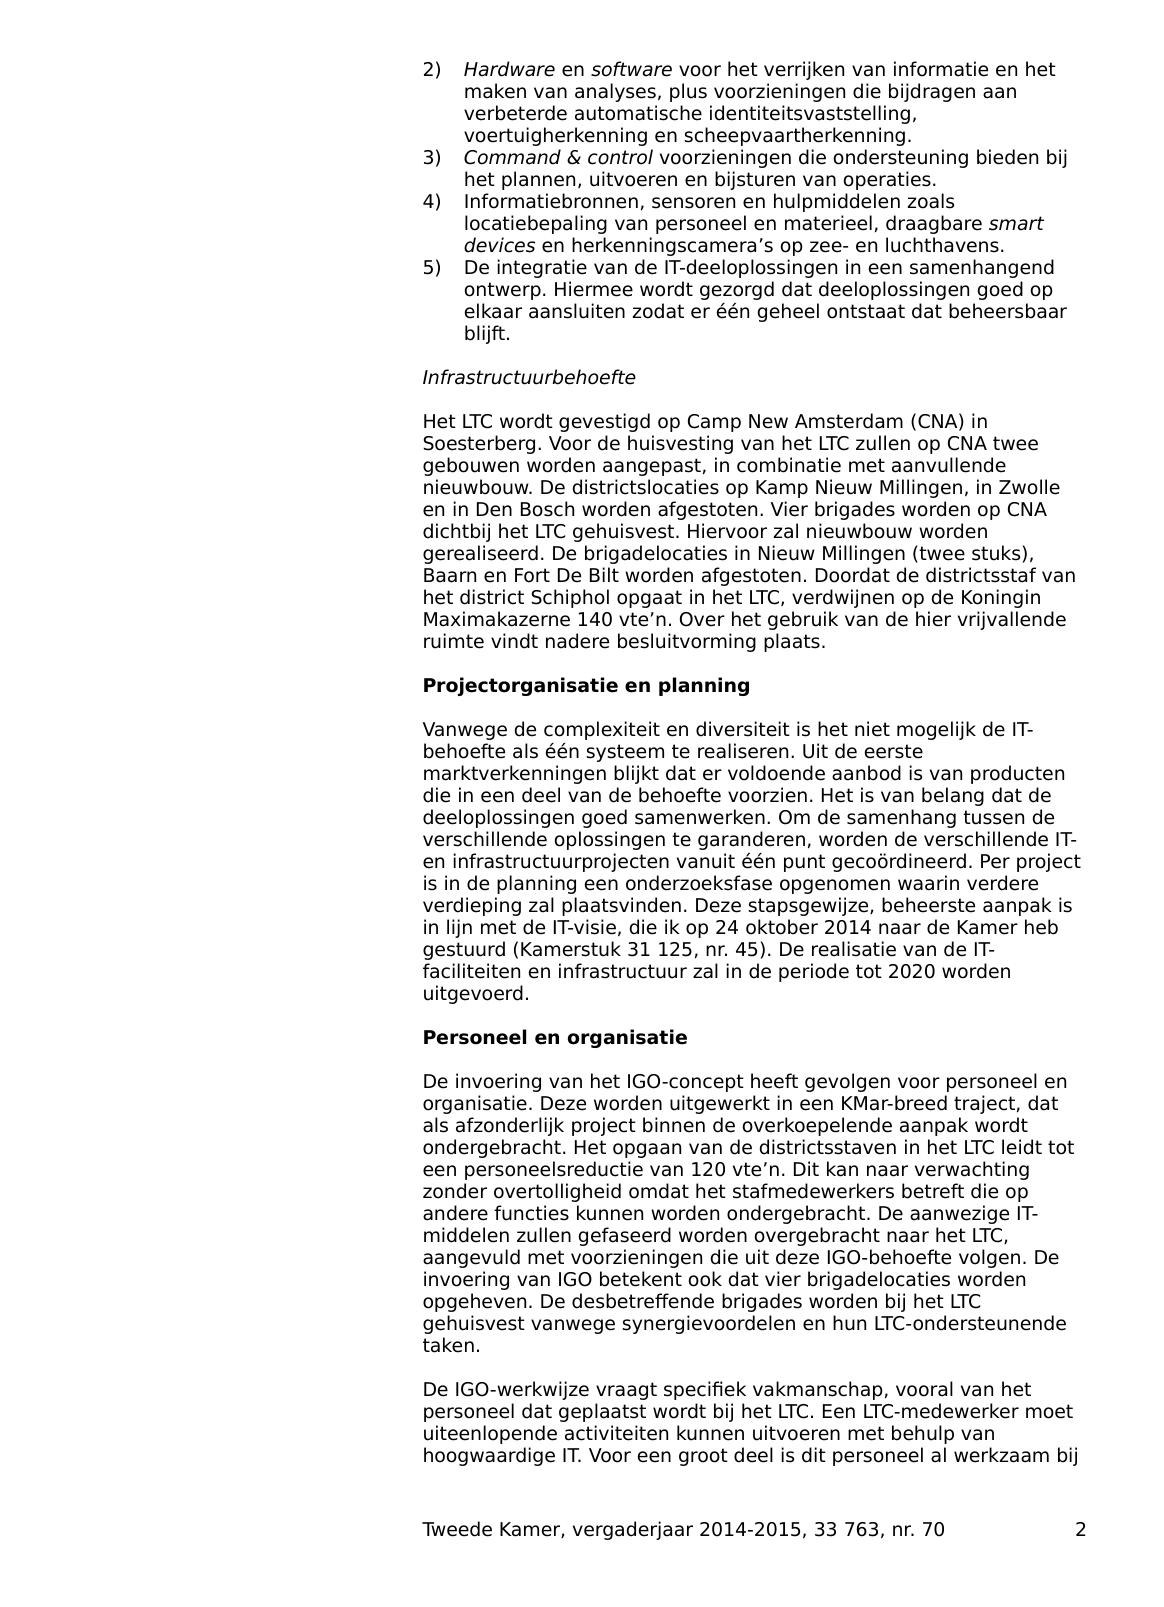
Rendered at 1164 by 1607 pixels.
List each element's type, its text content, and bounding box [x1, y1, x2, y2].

subtitle Projectorganisatie en planning [422, 675, 1087, 697]
text 5) De integratie van de IT-deeloplossingen in een samenhangend ontwerp. Hiermee wordt gezorgd dat deeloplossingen goed op elkaar aansluiten zodat er één geheel ontstaat dat beheersbaar blijft. [422, 257, 1087, 345]
text De IGO-werkwijze vraagt specifiek vakmanschap, vooral van het personeel dat geplaatst wordt bij het LTC. Een LTC-medewerker moet uiteenlopende activiteiten kunnen uitvoeren met behulp van hoogwaardige IT. Voor een groot deel is dit personeel al werkzaam bij [422, 1379, 1087, 1467]
text Het LTC wordt gevestigd op Camp New Amsterdam (CNA) in Soesterberg. Voor de huisvesting van het LTC zullen op CNA twee gebouwen worden aangepast, in combinatie met aanvullende nieuwbouw. De districtslocaties op Kamp Nieuw Millingen, in Zwolle en in Den Bosch worden afgestoten. Vier brigades worden op CNA dichtbij het LTC gehuisvest. Hiervoor zal nieuwbouw worden gerealiseerd. De brigadelocaties in Nieuw Millingen (twee stuks), Baarn en Fort De Bilt worden afgestoten. Doordat de districtsstaf van het district Schiphol opgaat in het LTC, verdwijnen op de Koningin Maximakazerne 140 vte’n. Over het gebruik van de hier vrijvallende ruimte vindt nadere besluitvorming plaats. [422, 411, 1087, 653]
subtitle Infrastructuurbehoefte [422, 367, 1087, 389]
text De invoering van het IGO-concept heeft gevolgen voor personeel en organisatie. Deze worden uitgewerkt in een KMar-breed traject, dat als afzonderlijk project binnen de overkoepelende aanpak wordt ondergebracht. Het opgaan van de districtsstaven in het LTC leidt tot een personeelsreductie van 120 vte’n. Dit kan naar verwachting zonder overtolligheid omdat het stafmedewerkers betreft die op andere functies kunnen worden ondergebracht. De aanwezige IT-middelen zullen gefaseerd worden overgebracht naar het LTC, aangevuld met voorzieningen die uit deze IGO-behoefte volgen. De invoering van IGO betekent ook dat vier brigadelocaties worden opgeheven. De desbetreffende brigades worden bij het LTC gehuisvest vanwege synergievoordelen en hun LTC-ondersteunende taken. [422, 1071, 1087, 1357]
text Vanwege de complexiteit en diversiteit is het niet mogelijk de IT-behoefte als één systeem te realiseren. Uit de eerste marktverkenningen blijkt dat er voldoende aanbod is van producten die in een deel van de behoefte voorzien. Het is van belang dat de deeloplossingen goed samenwerken. Om de samenhang tussen de verschillende oplossingen te garanderen, worden de verschillende IT- en infrastructuurprojecten vanuit één punt gecoördineerd. Per project is in de planning een onderzoeksfase opgenomen waarin verdere verdieping zal plaatsvinden. Deze stapsgewijze, beheerste aanpak is in lijn met de IT-visie, die ik op 24 oktober 2014 naar de Kamer heb gestuurd (Kamerstuk 31 125, nr. 45). De realisatie van de IT-faciliteiten en infrastructuur zal in de periode tot 2020 worden uitgevoerd. [422, 719, 1087, 1005]
text 2) Hardware en software voor het verrijken van informatie en het maken van analyses, plus voorzieningen die bijdragen aan verbeterde automatische identiteitsvaststelling, voertuigherkenning en scheepvaartherkenning. [422, 59, 1087, 147]
text 3) Command & control voorzieningen die ondersteuning bieden bij het plannen, uitvoeren en bijsturen van operaties. [422, 147, 1087, 191]
subtitle Personeel en organisatie [422, 1027, 1087, 1049]
text 4) Informatiebronnen, sensoren en hulpmiddelen zoals locatiebepaling van personeel en materieel, draagbare smart devices en herkenningscamera’s op zee- en luchthavens. [422, 191, 1087, 257]
